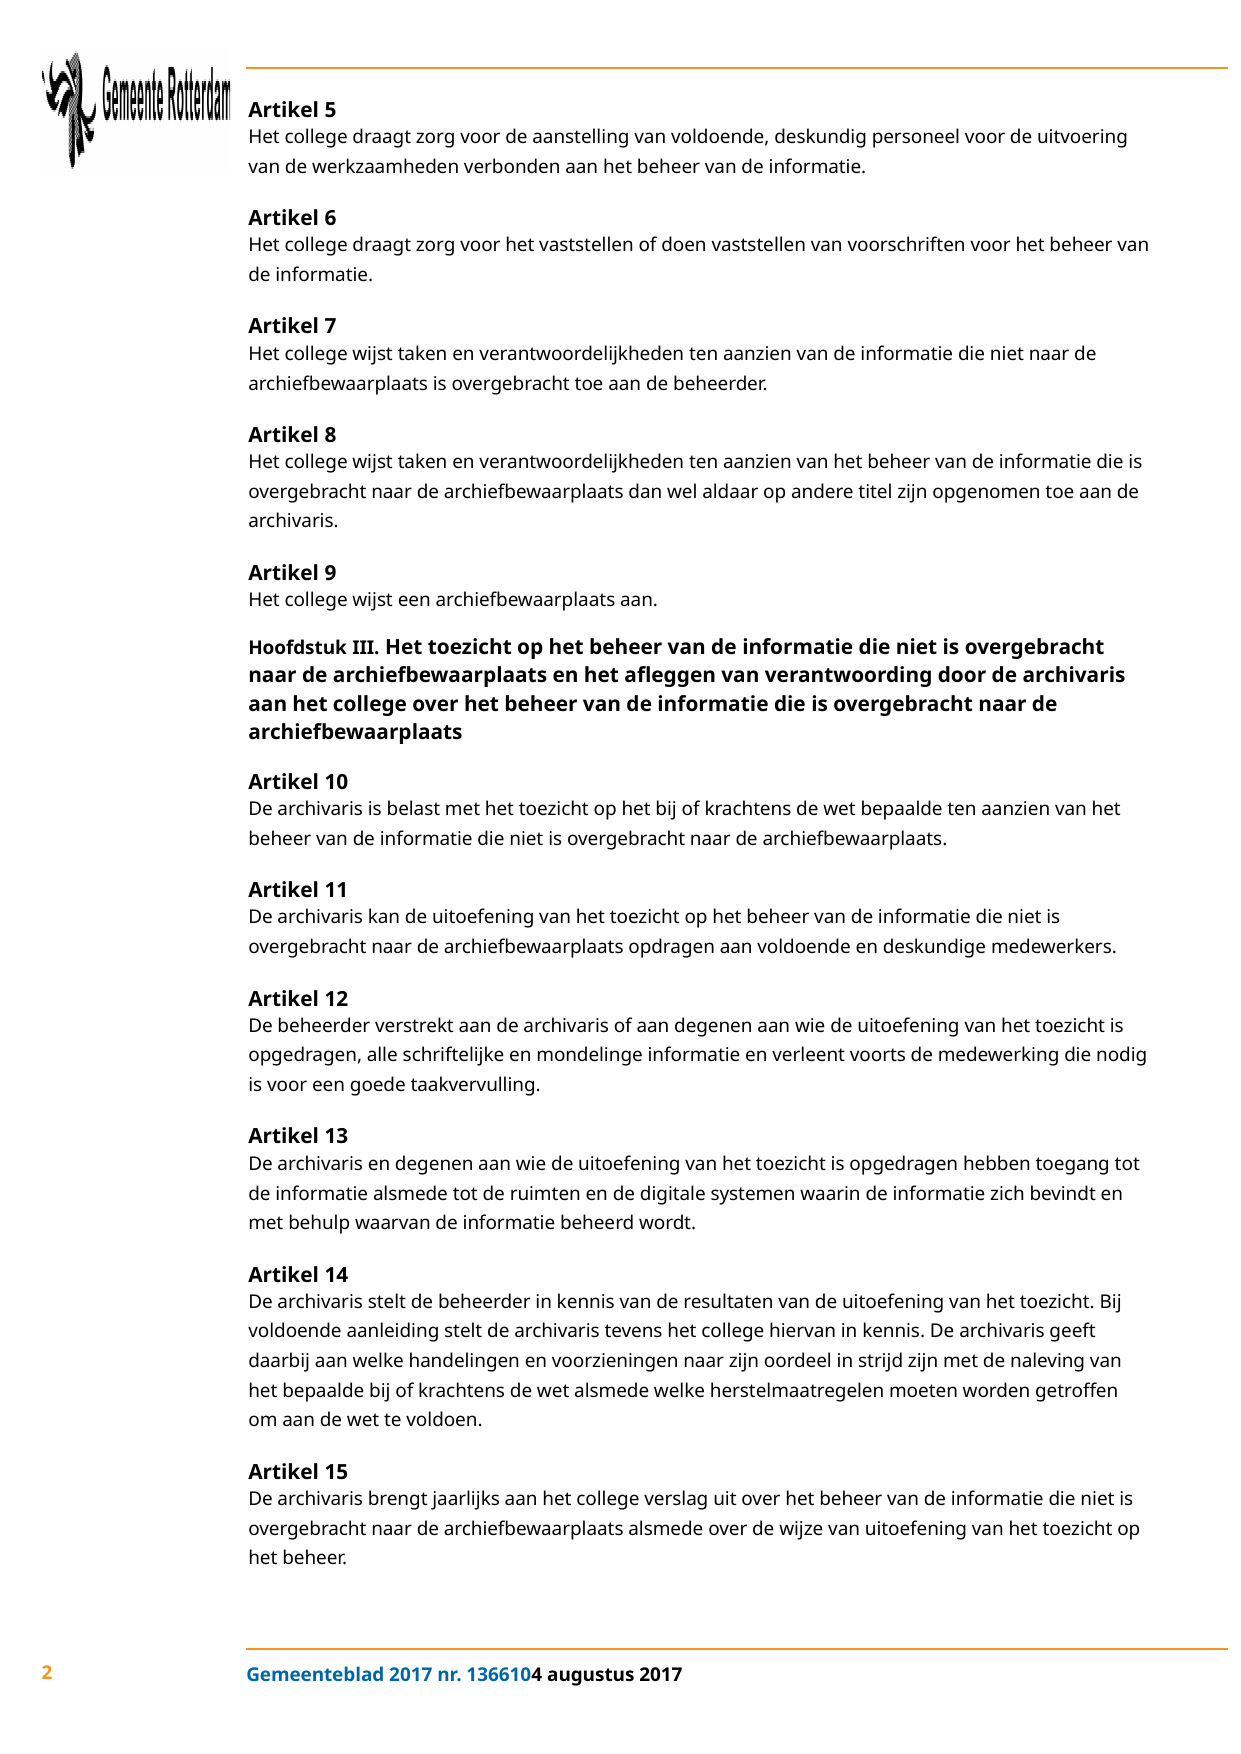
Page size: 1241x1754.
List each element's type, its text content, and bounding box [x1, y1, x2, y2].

text Het college wijst taken en verantwoordelijkheden ten aanzien van de informatie die niet naar de archiefbewaarplaats is overgebracht toe aan de beheerder. [248, 340, 1152, 395]
text Artikel 14 [248, 1260, 1152, 1288]
text De archivaris kan de uitoefening van het toezicht op het beheer van de informatie die niet is overgebracht naar de archiefbewaarplaats opdragen aan voldoende en deskundige medewerkers. [248, 904, 1152, 959]
picture [41, 47, 231, 172]
text De archivaris brengt jaarlijks aan het college verslag uit over het beheer van de informatie die niet is overgebracht naar de archiefbewaarplaats alsmede over de wijze van uitoefening van het toezicht op het beheer. [248, 1485, 1152, 1570]
text Artikel 12 [248, 984, 1152, 1012]
text Hoofdstuk III. Het toezicht op het beheer van de informatie die niet is overgebracht naar de archiefbewaarplaats en het afleggen van verantwoording door de archivaris aan het college over het beheer van de informatie die is overgebracht naar de archiefbewaarplaats [248, 632, 1152, 746]
text De archivaris en degenen aan wie de uitoefening van het toezicht is opgedragen hebben toegang tot de informatie alsmede tot de ruimten en de digitale systemen waarin de informatie zich bevindt en met behulp waarvan de informatie beheerd wordt. [248, 1150, 1152, 1235]
text De archivaris is belast met het toezicht op het bij of krachtens de wet bepaalde ten aanzien van het beheer van de informatie die niet is overgebracht naar de archiefbewaarplaats. [248, 795, 1152, 851]
text Artikel 11 [248, 875, 1152, 904]
text De beheerder verstrekt aan de archivaris of aan degenen aan wie de uitoefening van het toezicht is opgedragen, alle schriftelijke en mondelinge informatie en verleent voorts de medewerking die nodig is voor een goede taakvervulling. [248, 1012, 1152, 1097]
text Artikel 6 [248, 203, 1152, 232]
text Artikel 5 [248, 95, 1152, 123]
text Het college wijst een archiefbewaarplaats aan. [248, 587, 1152, 612]
text Het college draagt zorg voor de aanstelling van voldoende, deskundig personeel voor de uitvoering van de werkzaamheden verbonden aan het beheer van de informatie. [248, 123, 1152, 178]
text Het college wijst taken en verantwoordelijkheden ten aanzien van het beheer van de informatie die is overgebracht naar de archiefbewaarplaats dan wel aldaar op andere titel zijn opgenomen toe aan de archivaris. [248, 448, 1152, 533]
text Artikel 7 [248, 312, 1152, 340]
text Artikel 10 [248, 767, 1152, 795]
text Het college draagt zorg voor het vaststellen of doen vaststellen van voorschriften voor het beheer van de informatie. [248, 232, 1152, 287]
text Artikel 8 [248, 420, 1152, 448]
text Artikel 9 [248, 558, 1152, 587]
text Artikel 13 [248, 1122, 1152, 1150]
text De archivaris stelt de beheerder in kennis van de resultaten van de uitoefening van het toezicht. Bij voldoende aanleiding stelt de archivaris tevens het college hiervan in kennis. De archivaris geeft daarbij aan welke handelingen en voorzieningen naar zijn oordeel in strijd zijn met de naleving van het bepaalde bij of krachtens de wet alsmede welke herstelmaatregelen moeten worden getroffen om aan de wet te voldoen. [248, 1288, 1152, 1432]
text Artikel 15 [248, 1457, 1152, 1485]
